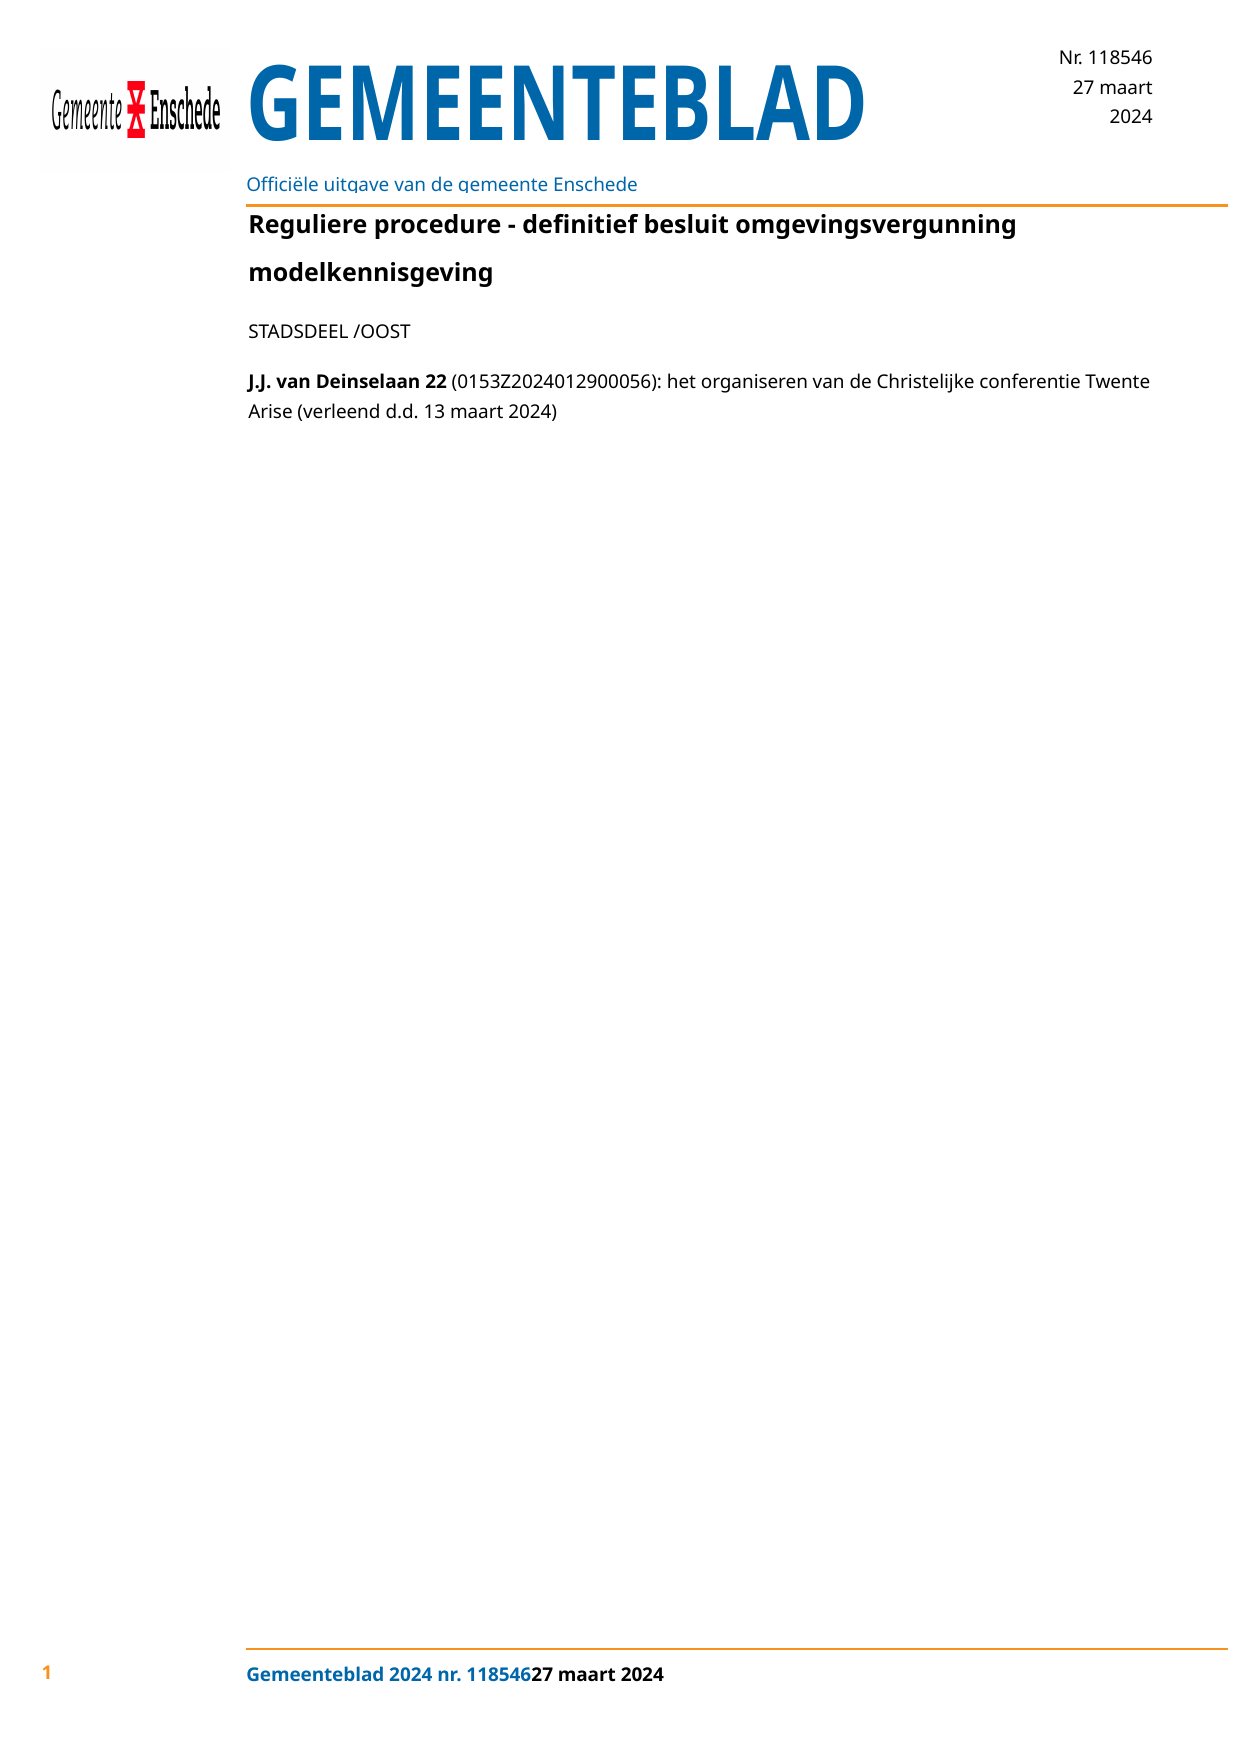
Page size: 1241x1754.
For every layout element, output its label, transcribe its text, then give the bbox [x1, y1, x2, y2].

picture [41, 47, 231, 172]
text STADSDEEL /OOST [248, 318, 1152, 344]
text Reguliere procedure - definitief besluit omgevingsvergunning modelkennisgeving [248, 207, 1152, 288]
text J.J. van Deinselaan 22 (0153Z2024012900056): het organiseren van de Christelijke conferentie Twente Arise (verleend d.d. 13 maart 2024) [248, 368, 1152, 424]
